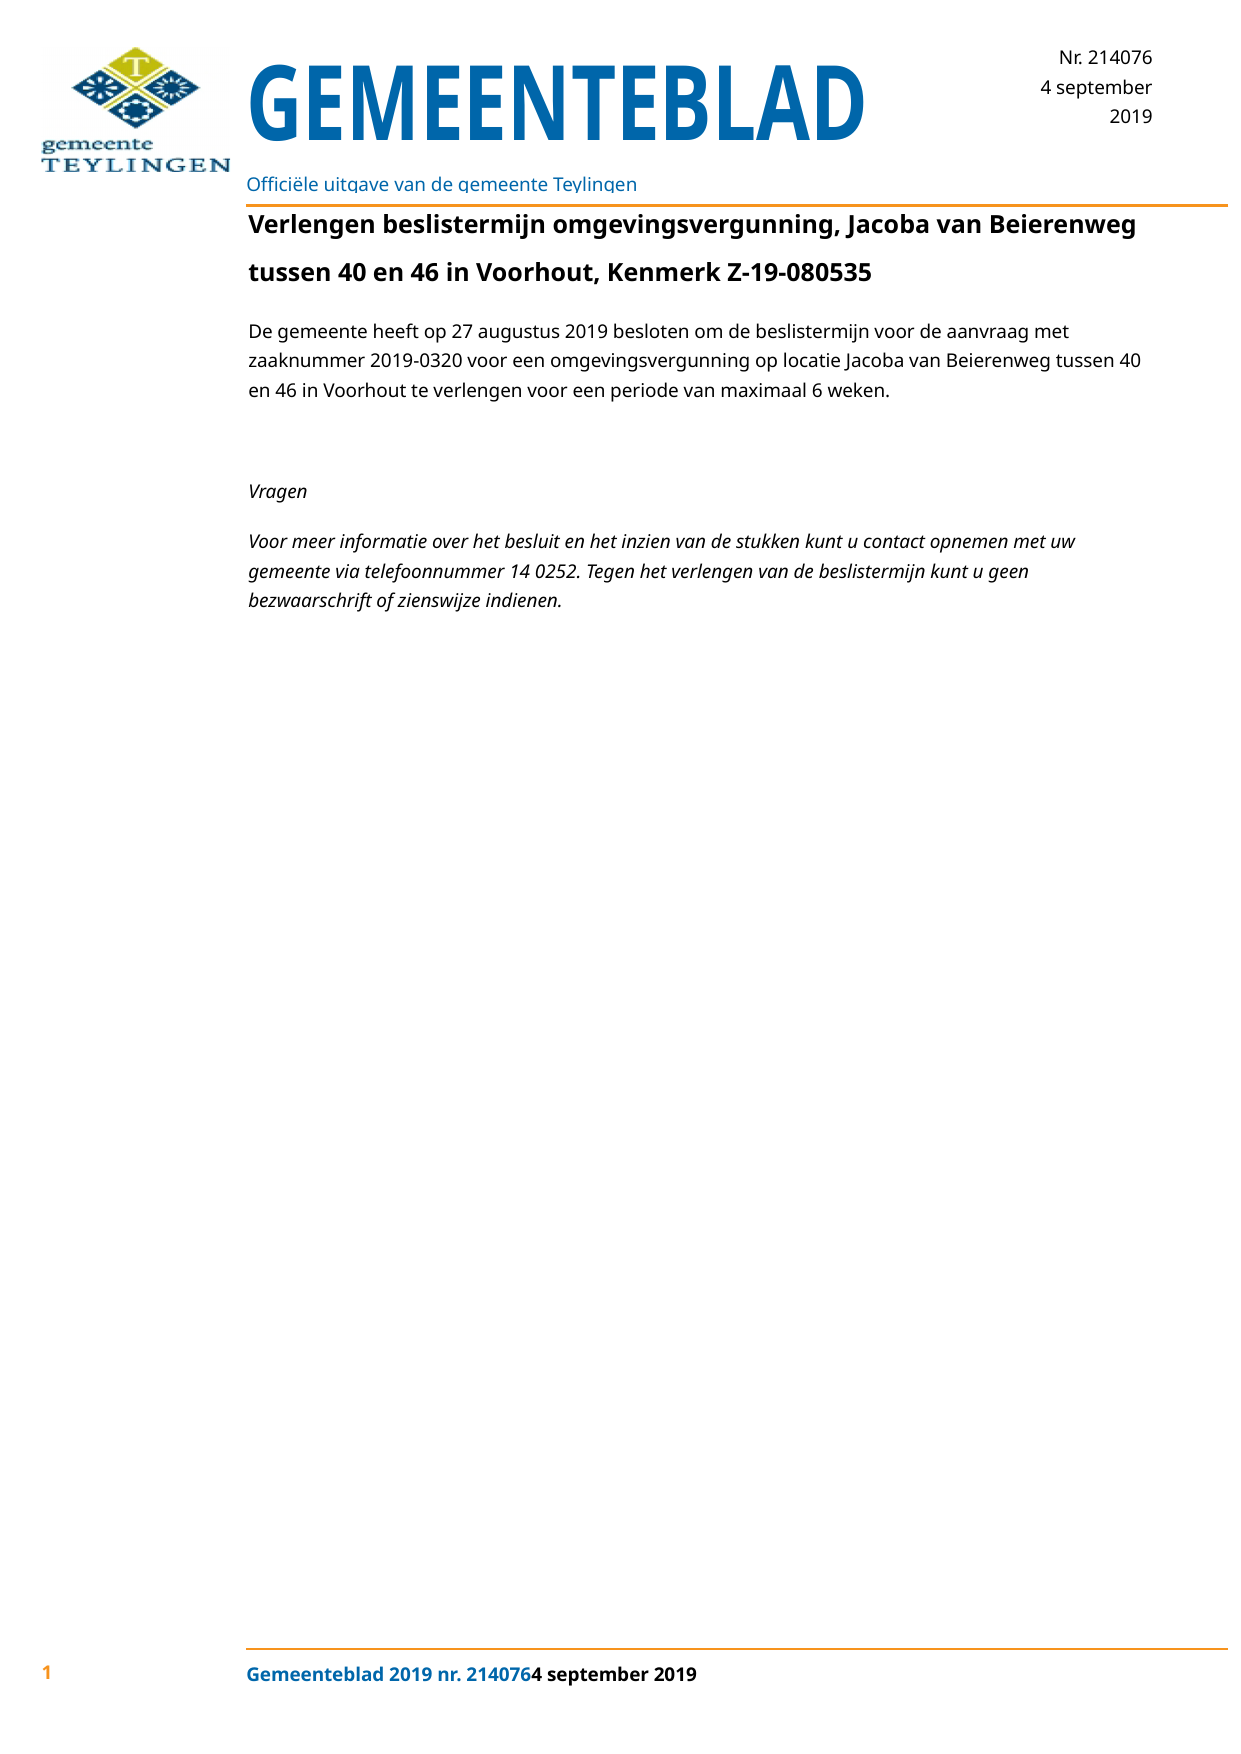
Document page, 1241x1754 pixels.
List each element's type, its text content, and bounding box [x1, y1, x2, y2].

text Verlengen beslistermijn omgevingsvergunning, Jacoba van Beierenweg tussen 40 en 46 in Voorhout, Kenmerk Z-19-080535 [248, 207, 1152, 288]
text Vragen [248, 478, 1152, 504]
picture [41, 47, 231, 172]
text De gemeente heeft op 27 augustus 2019 besloten om de beslistermijn voor de aanvraag met zaaknummer 2019-0320 voor een omgevingsvergunning op locatie Jacoba van Beierenweg tussen 40 en 46 in Voorhout te verlengen voor een periode van maximaal 6 weken. [248, 318, 1152, 403]
text Voor meer informatie over het besluit en het inzien van de stukken kunt u contact opnemen met uw gemeente via telefoonnummer 14 0252. Tegen het verlengen van de beslistermijn kunt u geen bezwaarschrift of zienswijze indienen. [248, 528, 1152, 613]
